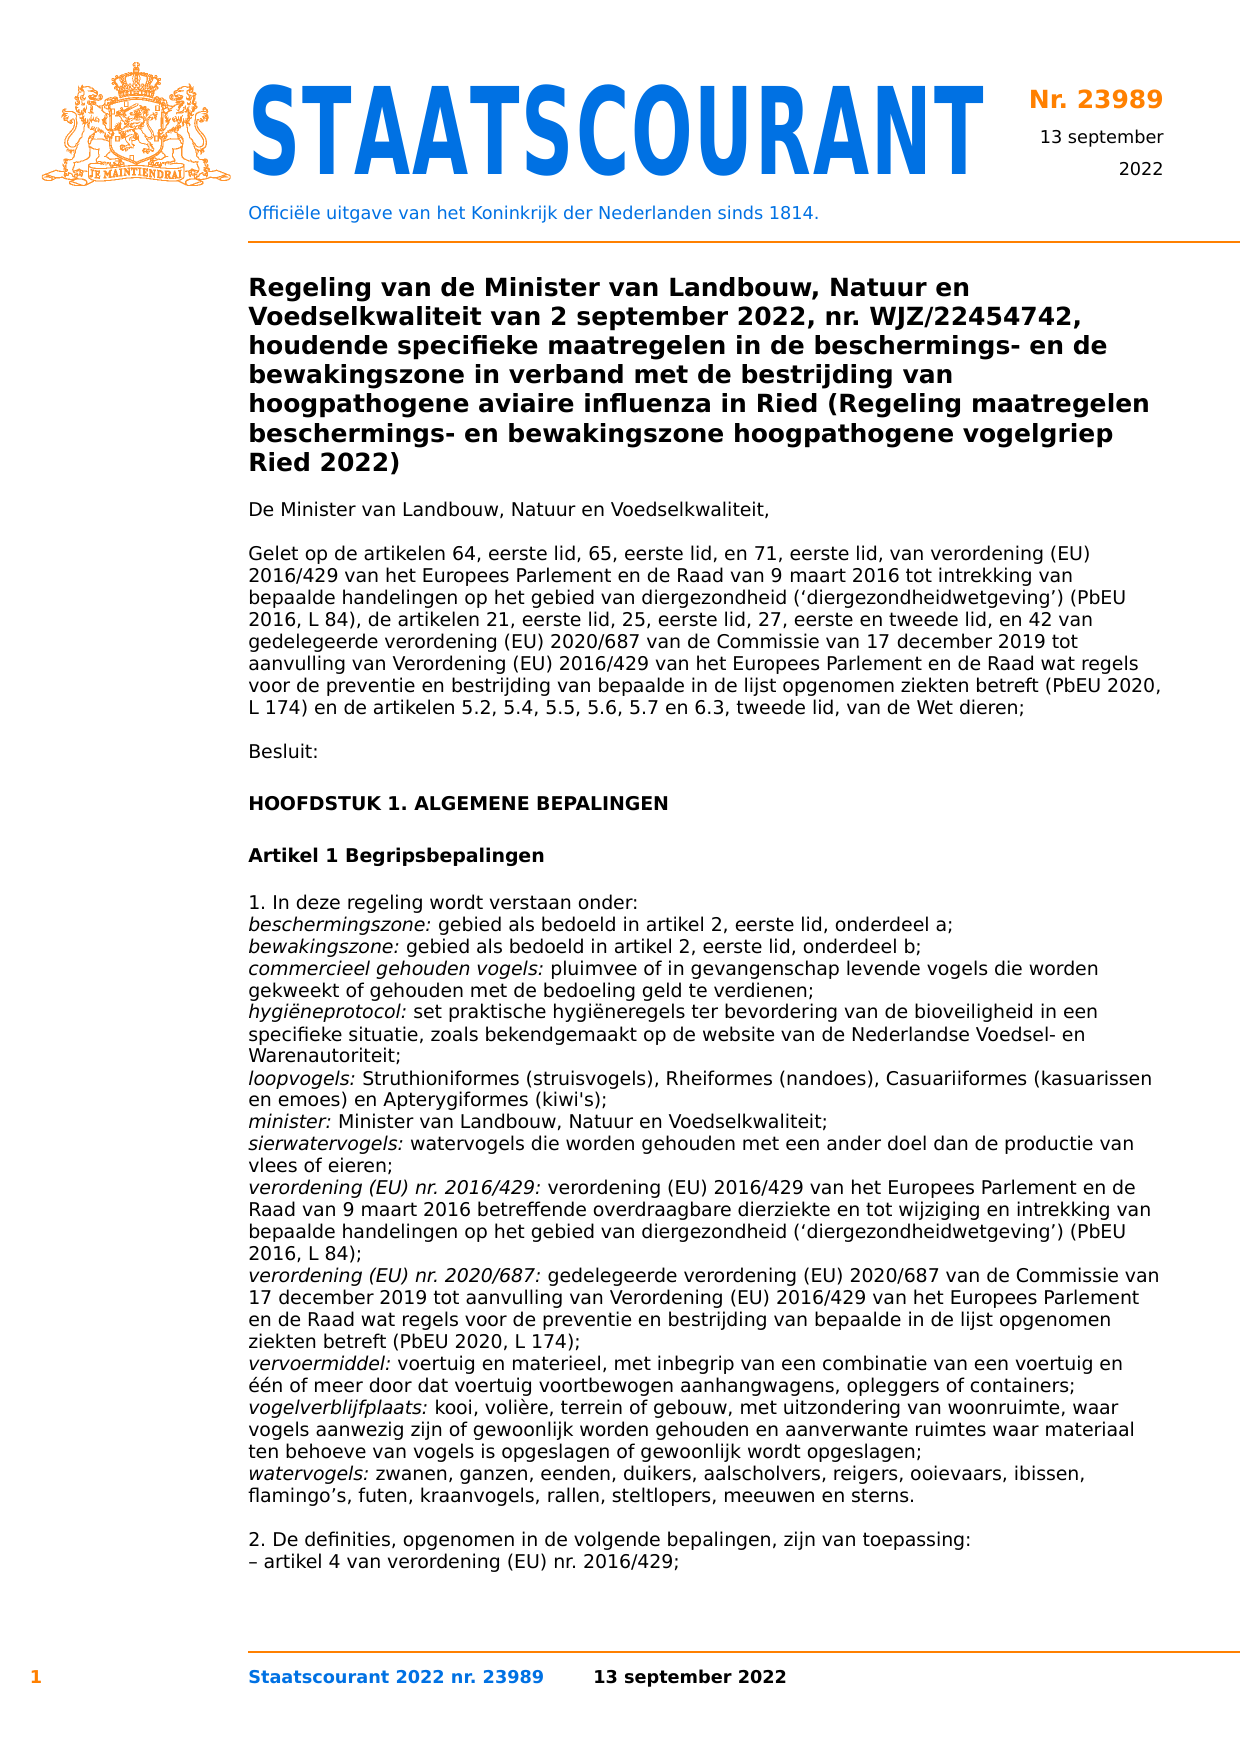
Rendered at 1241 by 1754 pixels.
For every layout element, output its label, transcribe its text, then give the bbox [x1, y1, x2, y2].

text beschermingszone: gebied als bedoeld in artikel 2, eerste lid, onderdeel a; [248, 913, 1163, 936]
text – artikel 4 van verordening (EU) nr. 2016/429; [248, 1551, 1163, 1573]
table_header Nr. 23989 [998, 62, 1240, 121]
text commercieel gehouden vogels: pluimvee of in gevangenschap levende vogels die worden gekweekt of gehouden met de bedoeling geld te verdienen; [248, 957, 1163, 1001]
subtitle Regeling van de Minister van Landbouw, Natuur en Voedselkwaliteit van 2 september 2022, nr. WJZ/22454742, houdende specifieke maatregelen in de beschermings- en de bewakingszone in verband met de bestrijding van hoogpathogene aviaire influenza in Ried (Regeling maatregelen beschermings- en bewakingszone hoogpathogene vogelgriep Ried 2022) [248, 273, 1163, 477]
text Gelet op de artikelen 64, eerste lid, 65, eerste lid, en 71, eerste lid, van verordening (EU) 2016/429 van het Europees Parlement en de Raad van 9 maart 2016 tot intrekking van bepaalde handelingen op het gebied van diergezondheid (‘diergezondheidwetgeving’) (PbEU 2016, L 84), de artikelen 21, eerste lid, 25, eerste lid, 27, eerste en tweede lid, en 42 van gedelegeerde verordening (EU) 2020/687 van de Commissie van 17 december 2019 tot aanvulling van Verordening (EU) 2016/429 van het Europees Parlement en de Raad wat regels voor de preventie en bestrijding van bepaalde in de lijst opgenomen ziekten betreft (PbEU 2020, L 174) en de artikelen 5.2, 5.4, 5.5, 5.6, 5.7 en 6.3, tweede lid, van de Wet dieren; [248, 543, 1163, 719]
text verordening (EU) nr. 2016/429: verordening (EU) 2016/429 van het Europees Parlement en de Raad van 9 maart 2016 betreffende overdraagbare dierziekte en tot wijziging en intrekking van bepaalde handelingen op het gebied van diergezondheid (‘diergezondheidwetgeving’) (PbEU 2016, L 84); [248, 1177, 1163, 1265]
text hygiëneprotocol: set praktische hygiëneregels ter bevordering van de bioveiligheid in een specifieke situatie, zoals bekendgemaakt op de website van de Nederlandse Voedsel- en Warenautoriteit; [248, 1001, 1163, 1067]
table_cell Officiële uitgave van het Koninkrijk der Nederlanden sinds 1814. [248, 203, 1240, 241]
text vogelverblijfplaats: kooi, volière, terrein of gebouw, met uitzondering van woonruimte, waar vogels aanwezig zijn of gewoonlijk worden gehouden en aanverwante ruimtes waar materiaal ten behoeve van vogels is opgeslagen of gewoonlijk wordt opgeslagen; [248, 1397, 1163, 1463]
text Besluit: [248, 741, 1163, 763]
text loopvogels: Struthioniformes (struisvogels), Rheiformes (nandoes), Casuariiformes (kasuarissen en emoes) en Apterygiformes (kiwi's); [248, 1067, 1163, 1111]
table_header STAATSCOURANT [248, 62, 998, 203]
text 1. In deze regeling wordt verstaan onder: [248, 892, 1163, 913]
text minister: Minister van Landbouw, Natuur en Voedselkwaliteit; [248, 1111, 1163, 1133]
subtitle HOOFDSTUK 1. ALGEMENE BEPALINGEN [248, 793, 1163, 814]
table_cell 2022 [998, 153, 1240, 203]
text watervogels: zwanen, ganzen, eenden, duikers, aalscholvers, reigers, ooievaars, ibissen, flamingo’s, futen, kraanvogels, rallen, steltlopers, meeuwen en sterns. [248, 1463, 1163, 1507]
table_cell 13 september [998, 121, 1240, 153]
text sierwatervogels: watervogels die worden gehouden met een ander doel dan de productie van vlees of eieren; [248, 1133, 1163, 1177]
text 2. De definities, opgenomen in de volgende bepalingen, zijn van toepassing: [248, 1529, 1163, 1551]
subtitle Artikel 1 Begripsbepalingen [248, 844, 1163, 867]
text De Minister van Landbouw, Natuur en Voedselkwaliteit, [248, 499, 1163, 521]
text vervoermiddel: voertuig en materieel, met inbegrip van een combinatie van een voertuig en één of meer door dat voertuig voortbewogen aanhangwagens, opleggers of containers; [248, 1353, 1163, 1397]
picture [41, 62, 231, 186]
text verordening (EU) nr. 2020/687: gedelegeerde verordening (EU) 2020/687 van de Commissie van 17 december 2019 tot aanvulling van Verordening (EU) 2016/429 van het Europees Parlement en de Raad wat regels voor de preventie en bestrijding van bepaalde in de lijst opgenomen ziekten betreft (PbEU 2020, L 174); [248, 1265, 1163, 1353]
table_header [25, 62, 248, 241]
text bewakingszone: gebied als bedoeld in artikel 2, eerste lid, onderdeel b; [248, 936, 1163, 957]
